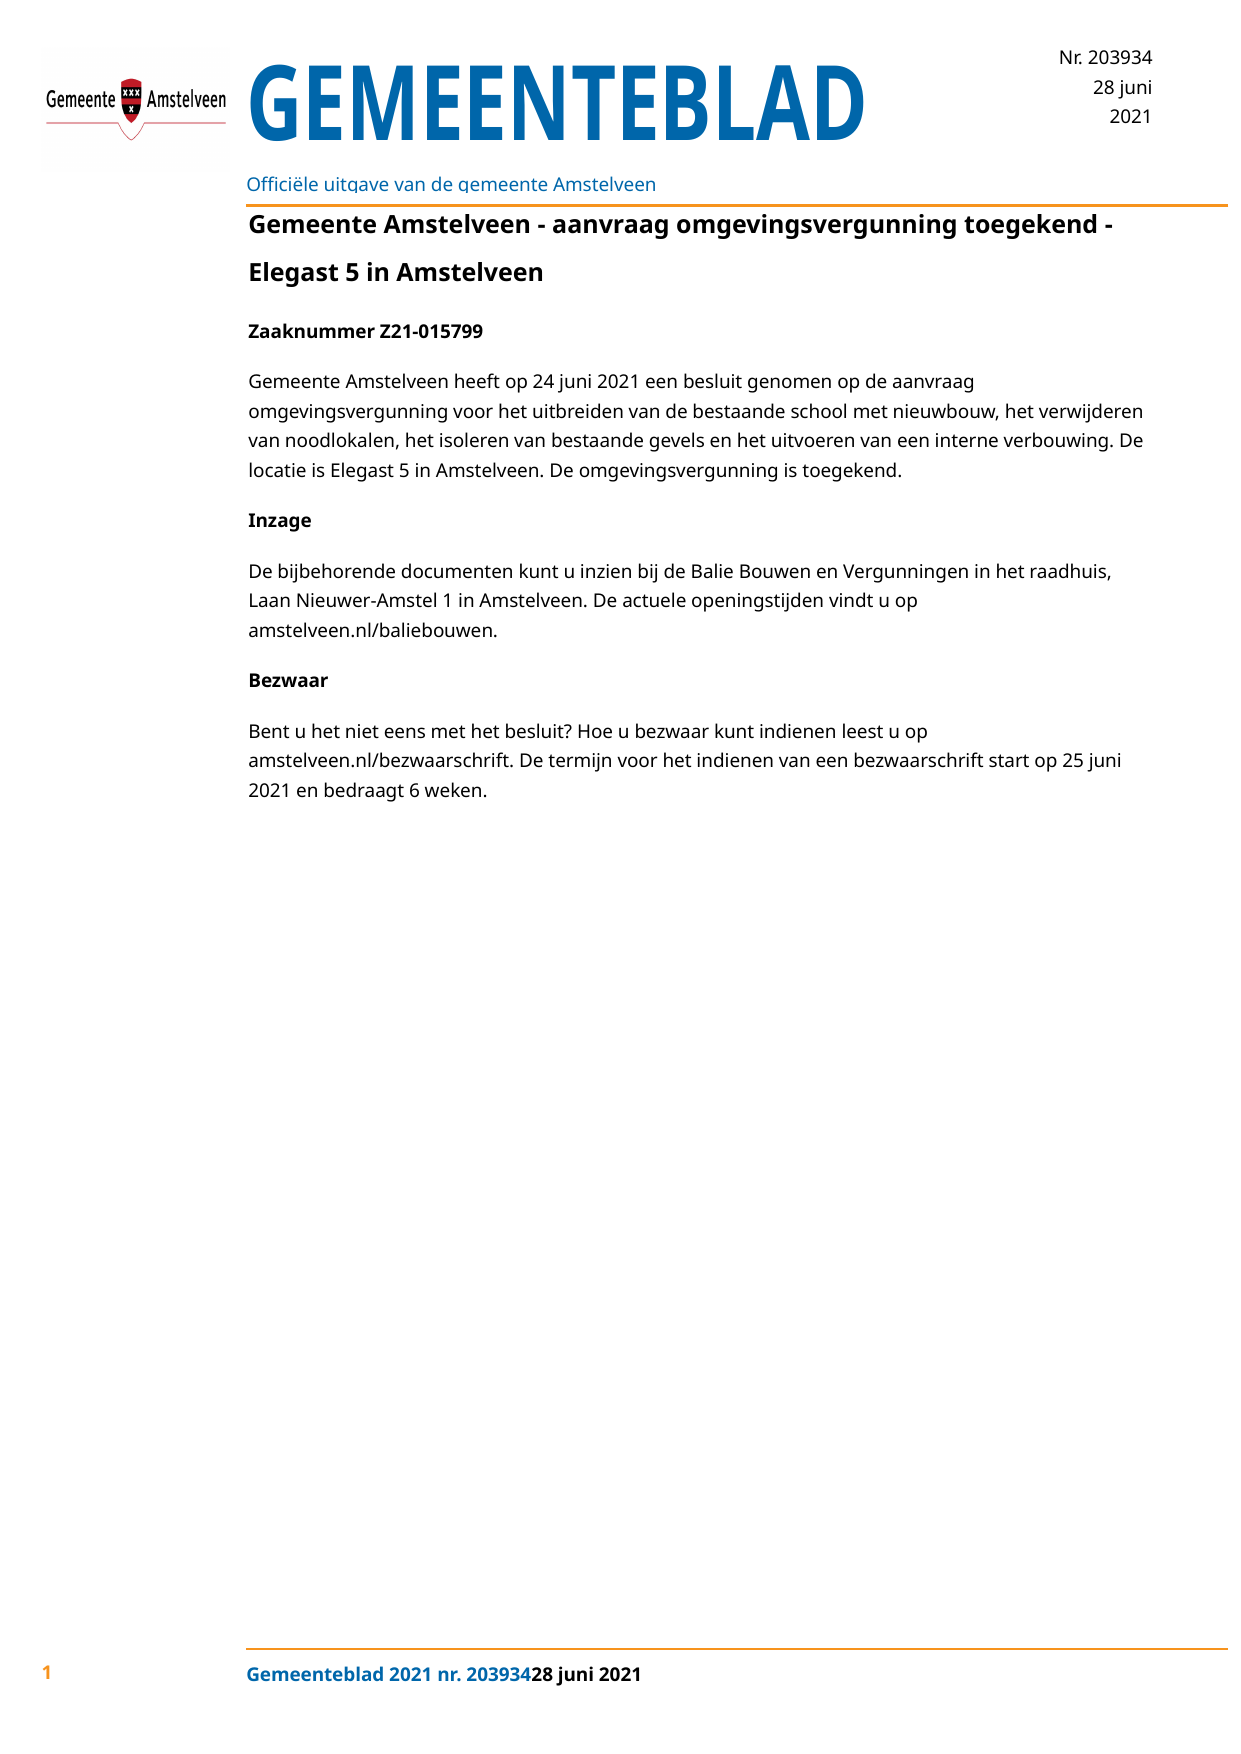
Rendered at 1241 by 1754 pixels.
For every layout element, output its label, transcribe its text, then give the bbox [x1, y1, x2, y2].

text Bezwaar [248, 667, 1152, 693]
text De bijbehorende documenten kunt u inzien bij de Balie Bouwen en Vergunningen in het raadhuis, Laan Nieuwer-Amstel 1 in Amstelveen. De actuele openingstijden vindt u op amstelveen.nl/baliebouwen. [248, 558, 1152, 643]
text Gemeente Amstelveen heeft op 24 juni 2021 een besluit genomen op de aanvraag omgevingsvergunning voor het uitbreiden van de bestaande school met nieuwbouw, het verwijderen van noodlokalen, het isoleren van bestaande gevels en het uitvoeren van een interne verbouwing. De locatie is Elegast 5 in Amstelveen. De omgevingsvergunning is toegekend. [248, 368, 1152, 483]
text Gemeente Amstelveen - aanvraag omgevingsvergunning toegekend - Elegast 5 in Amstelveen [248, 207, 1152, 288]
text Inzage [248, 507, 1152, 533]
text Bent u het niet eens met het besluit? Hoe u bezwaar kunt indienen leest u op amstelveen.nl/bezwaarschrift. De termijn voor het indienen van een bezwaarschrift start op 25 juni 2021 en bedraagt 6 weken. [248, 718, 1152, 803]
text Zaaknummer Z21-015799 [248, 318, 1152, 344]
picture [41, 47, 231, 172]
